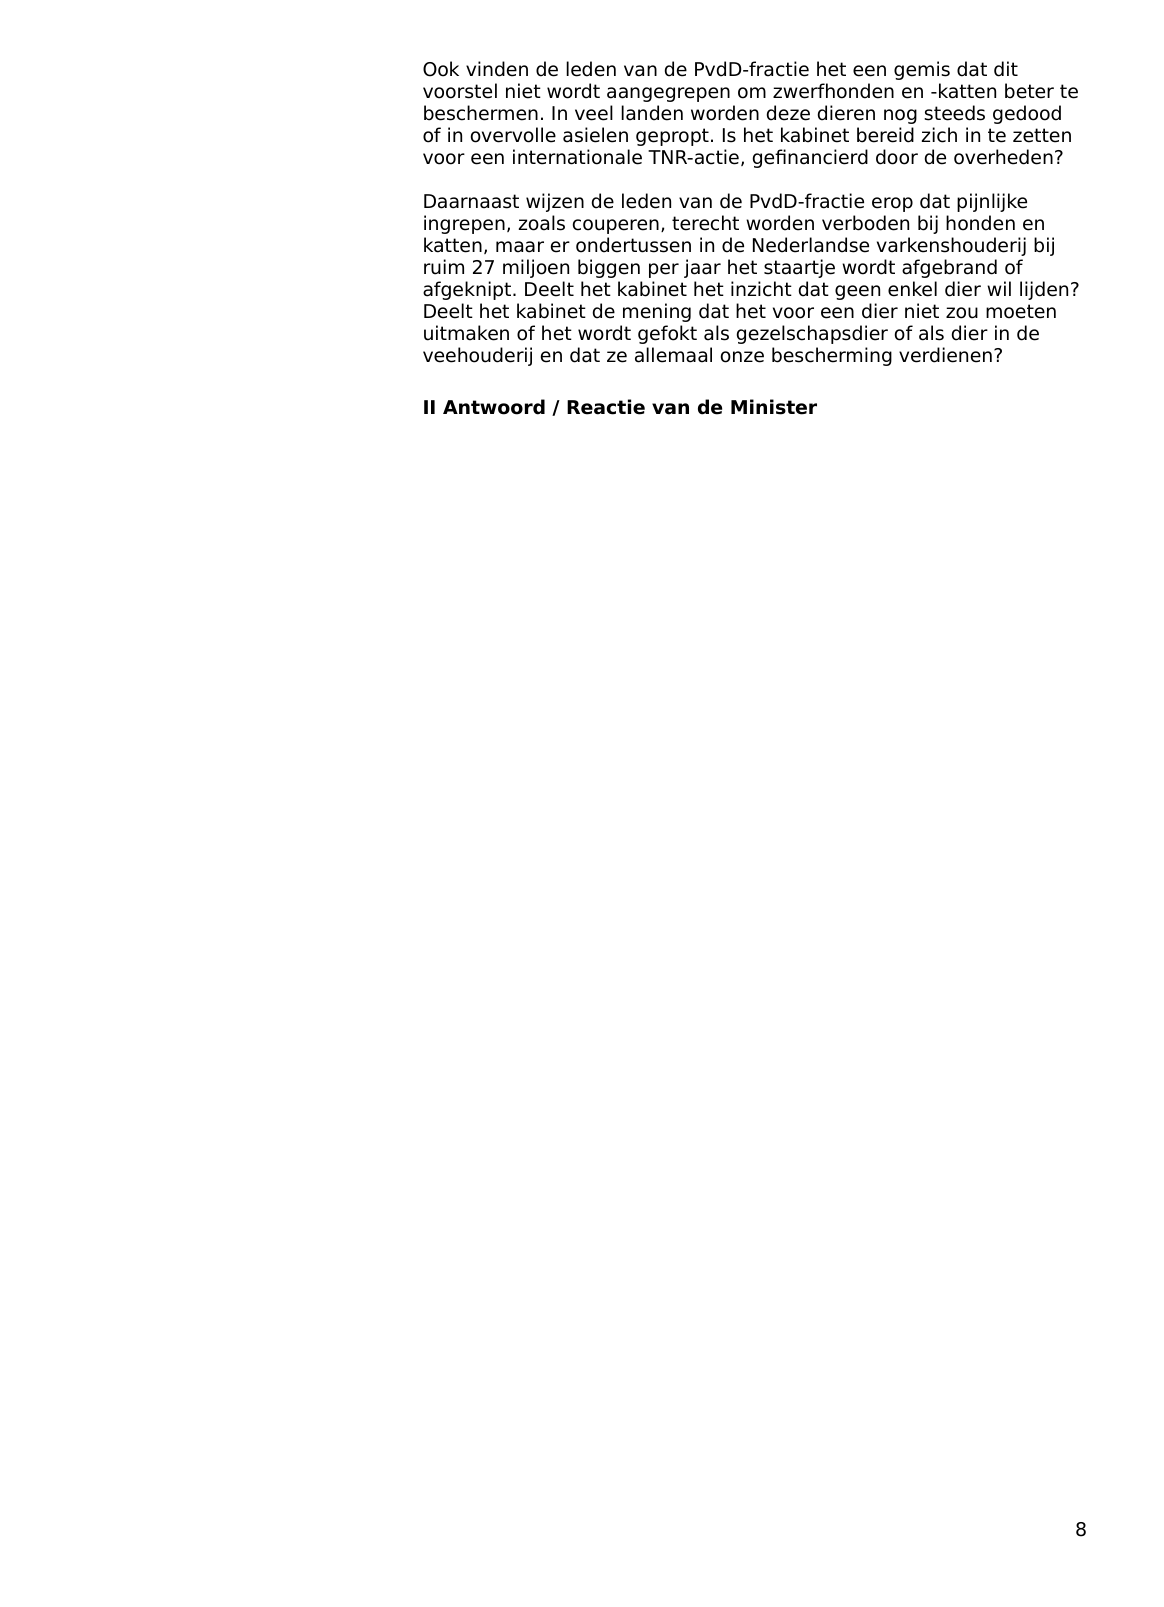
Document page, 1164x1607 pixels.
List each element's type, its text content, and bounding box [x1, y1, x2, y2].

text Ook vinden de leden van de PvdD-fractie het een gemis dat dit voorstel niet wordt aangegrepen om zwerfhonden en -katten beter te beschermen. In veel landen worden deze dieren nog steeds gedood of in overvolle asielen gepropt. Is het kabinet bereid zich in te zetten voor een internationale TNR-actie, gefinancierd door de overheden? [422, 59, 1087, 169]
subtitle II Antwoord / Reactie van de Minister [422, 397, 1087, 419]
text Daarnaast wijzen de leden van de PvdD-fractie erop dat pijnlijke ingrepen, zoals couperen, terecht worden verboden bij honden en katten, maar er ondertussen in de Nederlandse varkenshouderij bij ruim 27 miljoen biggen per jaar het staartje wordt afgebrand of afgeknipt. Deelt het kabinet het inzicht dat geen enkel dier wil lijden? Deelt het kabinet de mening dat het voor een dier niet zou moeten uitmaken of het wordt gefokt als gezelschapsdier of als dier in de veehouderij en dat ze allemaal onze bescherming verdienen? [422, 191, 1087, 367]
